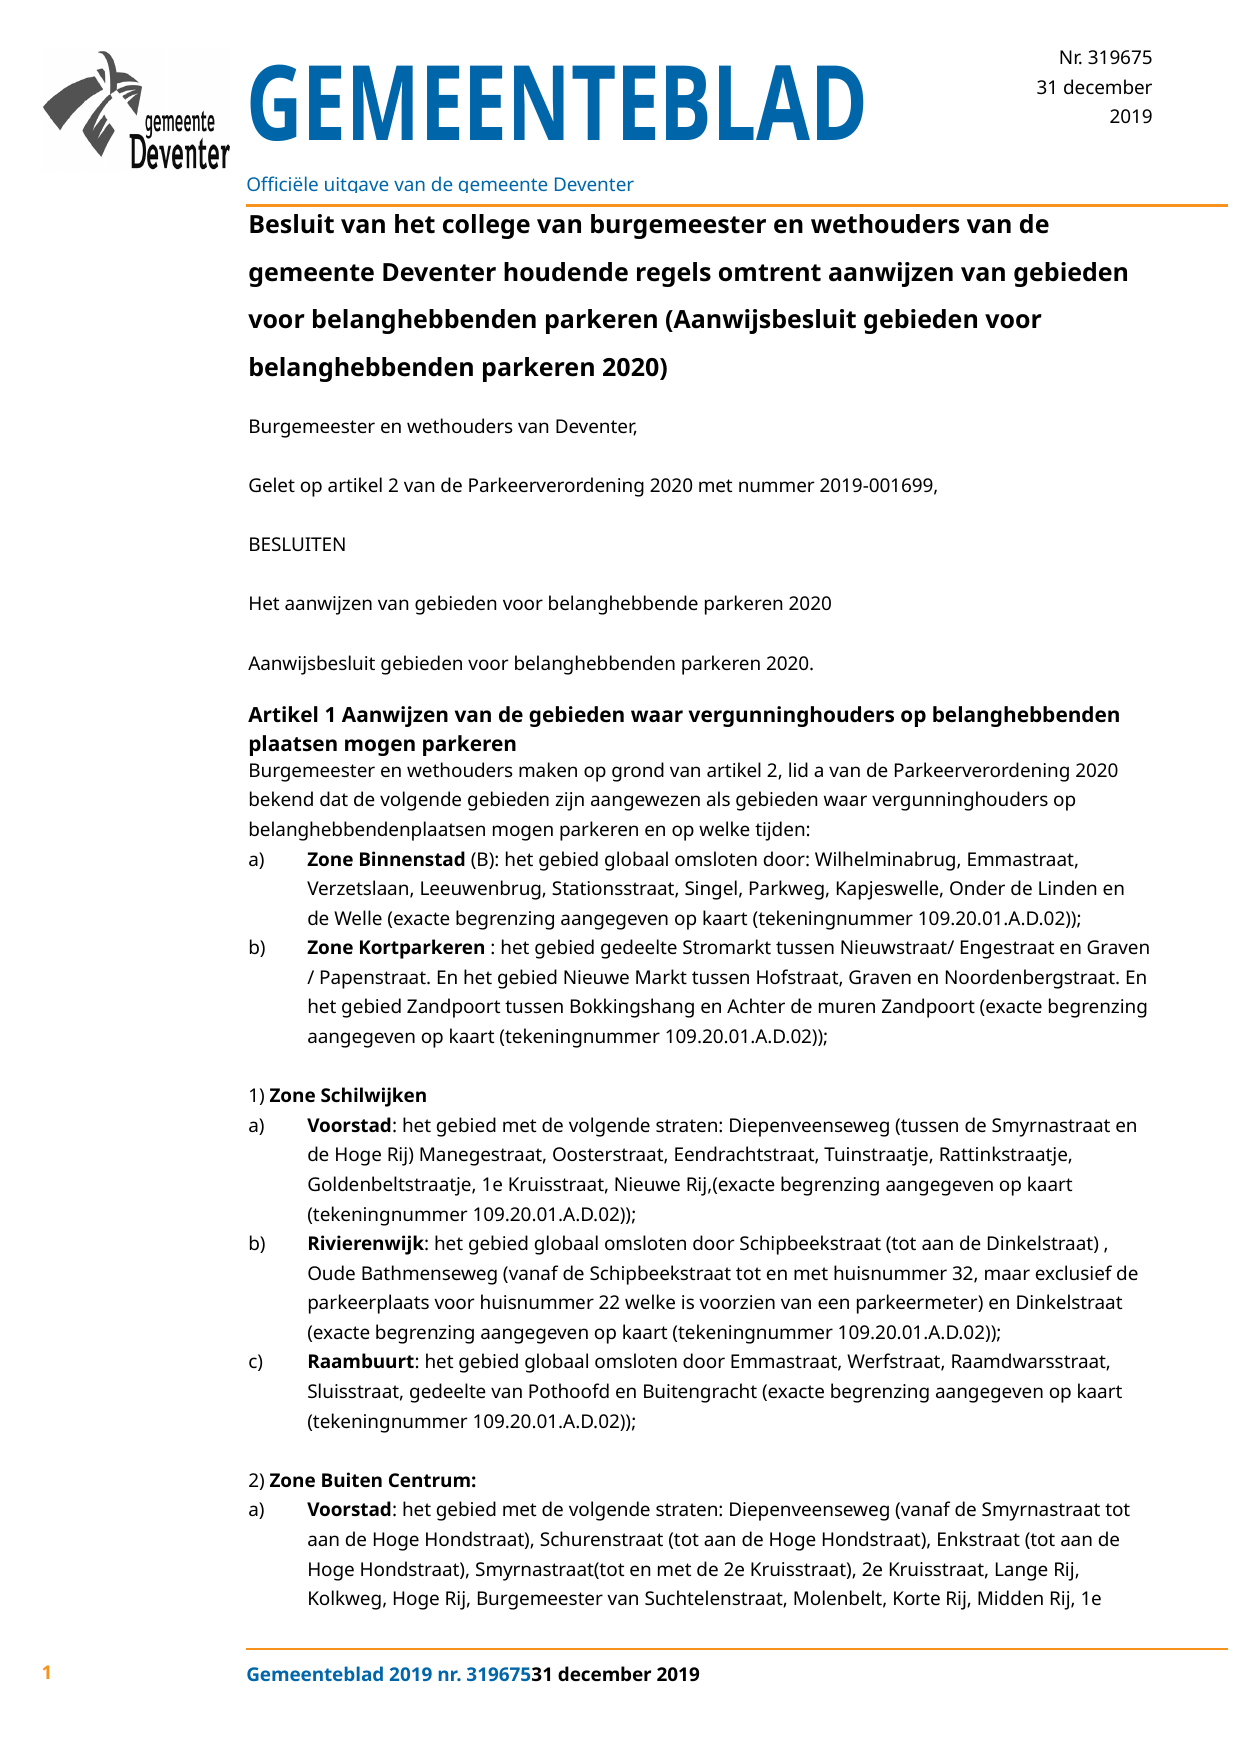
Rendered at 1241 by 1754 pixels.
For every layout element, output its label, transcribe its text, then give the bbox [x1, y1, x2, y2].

text Besluit van het college van burgemeester en wethouders van de gemeente Deventer houdende regels omtrent aanwijzen van gebieden voor belanghebbenden parkeren (Aanwijsbesluit gebieden voor belanghebbenden parkeren 2020) [248, 207, 1152, 384]
text Gelet op artikel 2 van de Parkeerverordening 2020 met nummer 2019-001699, [248, 472, 1152, 498]
text Artikel 1 Aanwijzen van de gebieden waar vergunninghouders op belanghebbenden plaatsen mogen parkeren [248, 700, 1152, 757]
text 1) Zone Schilwijken [248, 1082, 1152, 1108]
text Aanwijsbesluit gebieden voor belanghebbenden parkeren 2020. [248, 650, 1152, 676]
list Rivierenwijk: het gebied globaal omsloten door Schipbeekstraat (tot aan de Dinkelstraat) , Oude Bathmenseweg (vanaf de Schipbeekstraat tot en met huisnummer 32, maar exclusief de parkeerplaats voor huisnummer 22 welke is voorzien van een parkeermeter) en Dinkelstraat (exacte begrenzing aangegeven op kaart (tekeningnummer 109.20.01.A.D.02)); [248, 1230, 1152, 1345]
text BESLUITEN [248, 531, 1152, 557]
list Zone Kortparkeren : het gebied gedeelte Stromarkt tussen Nieuwstraat/ Engestraat en Graven / Papenstraat. En het gebied Nieuwe Markt tussen Hofstraat, Graven en Noordenbergstraat. En het gebied Zandpoort tussen Bokkingshang en Achter de muren Zandpoort (exacte begrenzing aangegeven op kaart (tekeningnummer 109.20.01.A.D.02)); [248, 934, 1152, 1049]
picture [41, 47, 231, 172]
list Voorstad: het gebied met de volgende straten: Diepenveenseweg (tussen de Smyrnastraat en de Hoge Rij) Manegestraat, Oosterstraat, Eendrachtstraat, Tuinstraatje, Rattinkstraatje, Goldenbeltstraatje, 1e Kruisstraat, Nieuwe Rij,(exacte begrenzing aangegeven op kaart (tekeningnummer 109.20.01.A.D.02)); [248, 1112, 1152, 1227]
text 2) Zone Buiten Centrum: [248, 1467, 1152, 1493]
text Het aanwijzen van gebieden voor belanghebbende parkeren 2020 [248, 591, 1152, 616]
list Voorstad: het gebied met de volgende straten: Diepenveenseweg (vanaf de Smyrnastraat tot aan de Hoge Hondstraat), Schurenstraat (tot aan de Hoge Hondstraat), Enkstraat (tot aan de Hoge Hondstraat), Smyrnastraat(tot en met de 2e Kruisstraat), 2e Kruisstraat, Lange Rij, Kolkweg, Hoge Rij, Burgemeester van Suchtelenstraat, Molenbelt, Korte Rij, Midden Rij, 1e [248, 1497, 1152, 1611]
text Burgemeester en wethouders maken op grond van artikel 2, lid a van de Parkeerverordening 2020 bekend dat de volgende gebieden zijn aangewezen als gebieden waar vergunninghouders op belanghebbendenplaatsen mogen parkeren en op welke tijden: [248, 757, 1152, 842]
text Burgemeester en wethouders van Deventer, [248, 413, 1152, 439]
list Zone Binnenstad (B): het gebied globaal omsloten door: Wilhelminabrug, Emmastraat, Verzetslaan, Leeuwenbrug, Stationsstraat, Singel, Parkweg, Kapjeswelle, Onder de Linden en de Welle (exacte begrenzing aangegeven op kaart (tekeningnummer 109.20.01.A.D.02)); [248, 846, 1152, 931]
list Raambuurt: het gebied globaal omsloten door Emmastraat, Werfstraat, Raamdwarsstraat, Sluisstraat, gedeelte van Pothoofd en Buitengracht (exacte begrenzing aangegeven op kaart (tekeningnummer 109.20.01.A.D.02)); [248, 1349, 1152, 1434]
